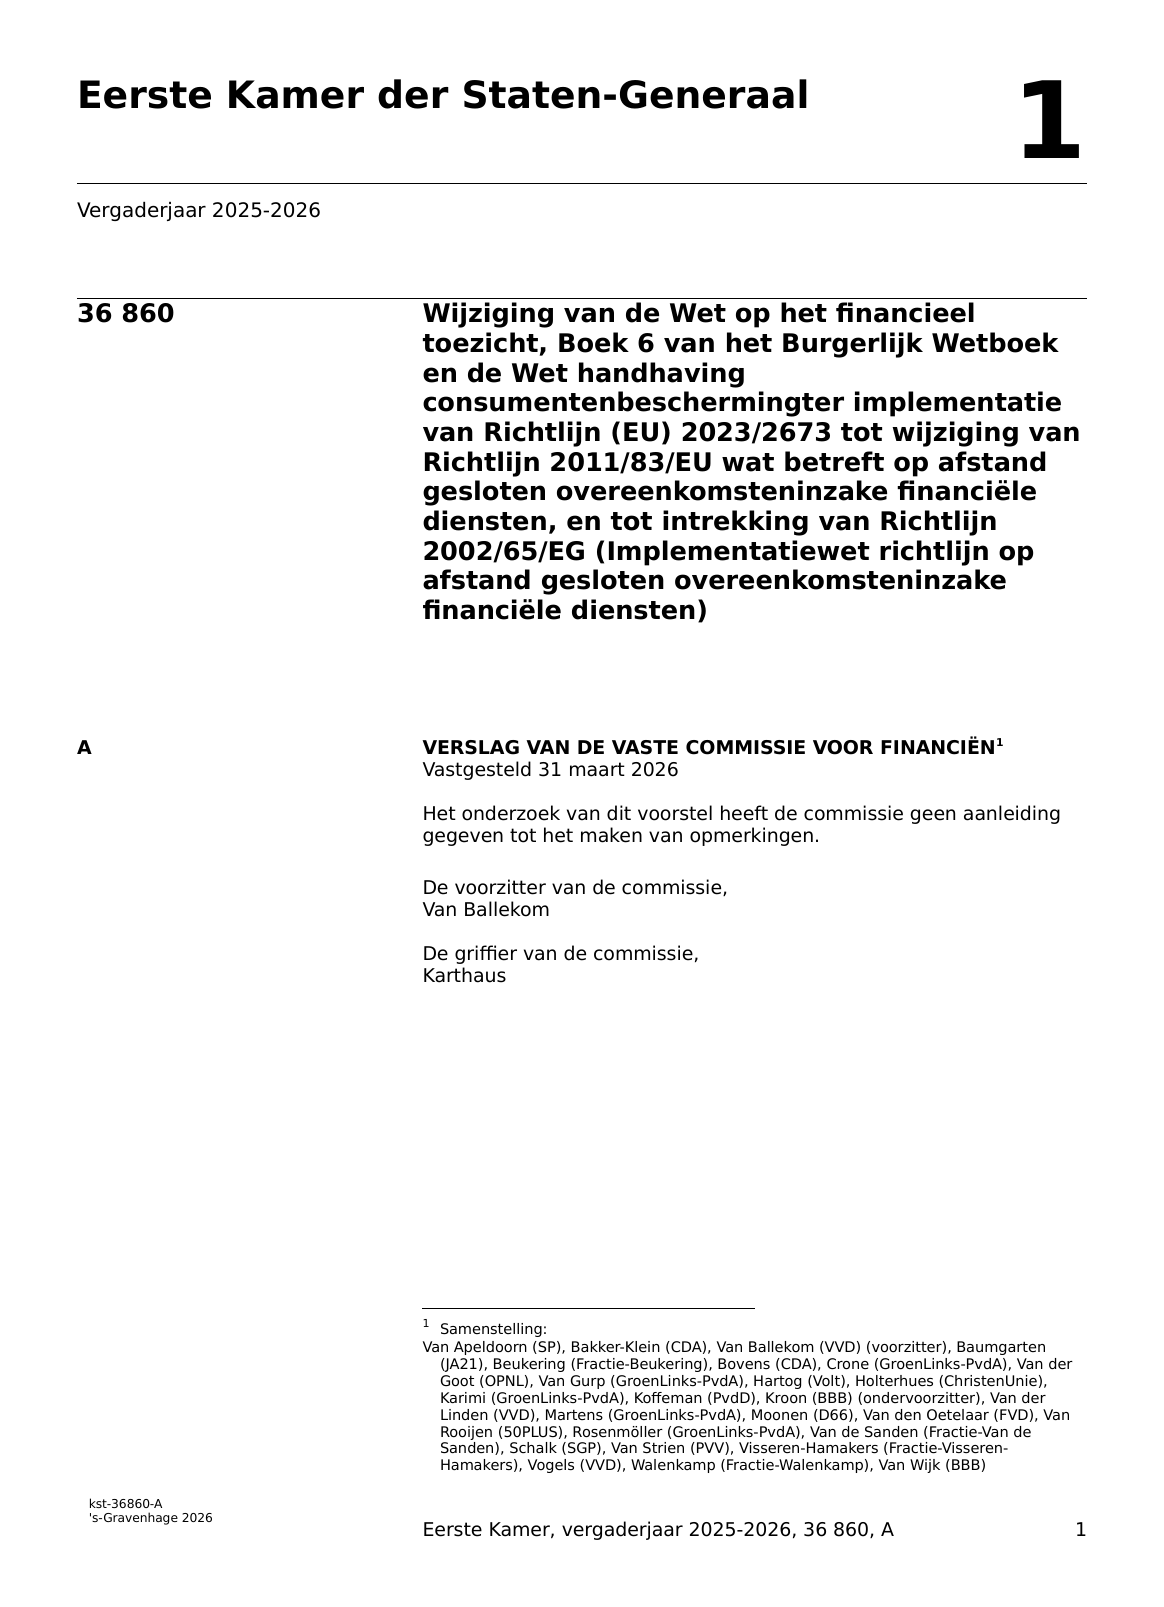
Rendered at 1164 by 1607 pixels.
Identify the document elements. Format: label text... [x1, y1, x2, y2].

text De voorzitter van de commissie, Van Ballekom [422, 877, 1087, 921]
subtitle 36 860 Wijziging van de Wet op het financieel toezicht, Boek 6 van het Burgerlijk Wetboek en de Wet handhaving consumentenbeschermingter implementatie van Richtlijn (EU) 2023/2673 tot wijziging van Richtlijn 2011/83/EU wat betreft op afstand gesloten overeenkomsteninzake financiële diensten, en tot intrekking van Richtlijn 2002/65/EG (Implementatiewet richtlijn op afstand gesloten overeenkomsteninzake financiële diensten) [77, 299, 1087, 626]
table_header Eerste Kamer der Staten-Generaal [77, 59, 886, 183]
table_cell Vergaderjaar 2025-2026 [77, 184, 1087, 298]
table_header 1 [886, 59, 1087, 183]
text Vastgesteld 31 maart 2026 [422, 758, 1087, 781]
text kst-36860-A [88, 1497, 323, 1511]
text 's-Gravenhage 2026 [88, 1511, 323, 1525]
subtitle A VERSLAG VAN DE VASTE COMMISSIE VOOR FINANCIËN [77, 737, 1087, 758]
text De griffier van de commissie, Karthaus [422, 943, 1087, 987]
text Van Apeldoorn (SP), Bakker-Klein (CDA), Van Ballekom (VVD) (voorzitter), Baumgarten (JA21), Beukering (Fractie-Beukering), Bovens (CDA), Crone (GroenLinks-PvdA), Van der Goot (OPNL), Van Gurp (GroenLinks-PvdA), Hartog (Volt), Holterhues (ChristenUnie), Karimi (GroenLinks-PvdA), Koffeman (PvdD), Kroon (BBB) (ondervoorzitter), Van der Linden (VVD), Martens (GroenLinks-PvdA), Moonen (D66), Van den Oetelaar (FVD), Van Rooijen (50PLUS), Rosenmöller (GroenLinks-PvdA), Van de Sanden (Fractie-Van de Sanden), Schalk (SGP), Van Strien (PVV), Visseren-Hamakers (Fractie-Visseren-Hamakers), Vogels (VVD), Walenkamp (Fractie-Walenkamp), Van Wijk (BBB) [422, 1339, 1087, 1474]
text Het onderzoek van dit voorstel heeft de commissie geen aanleiding gegeven tot het maken van opmerkingen. [422, 803, 1087, 847]
text Samenstelling: [422, 1317, 1087, 1339]
